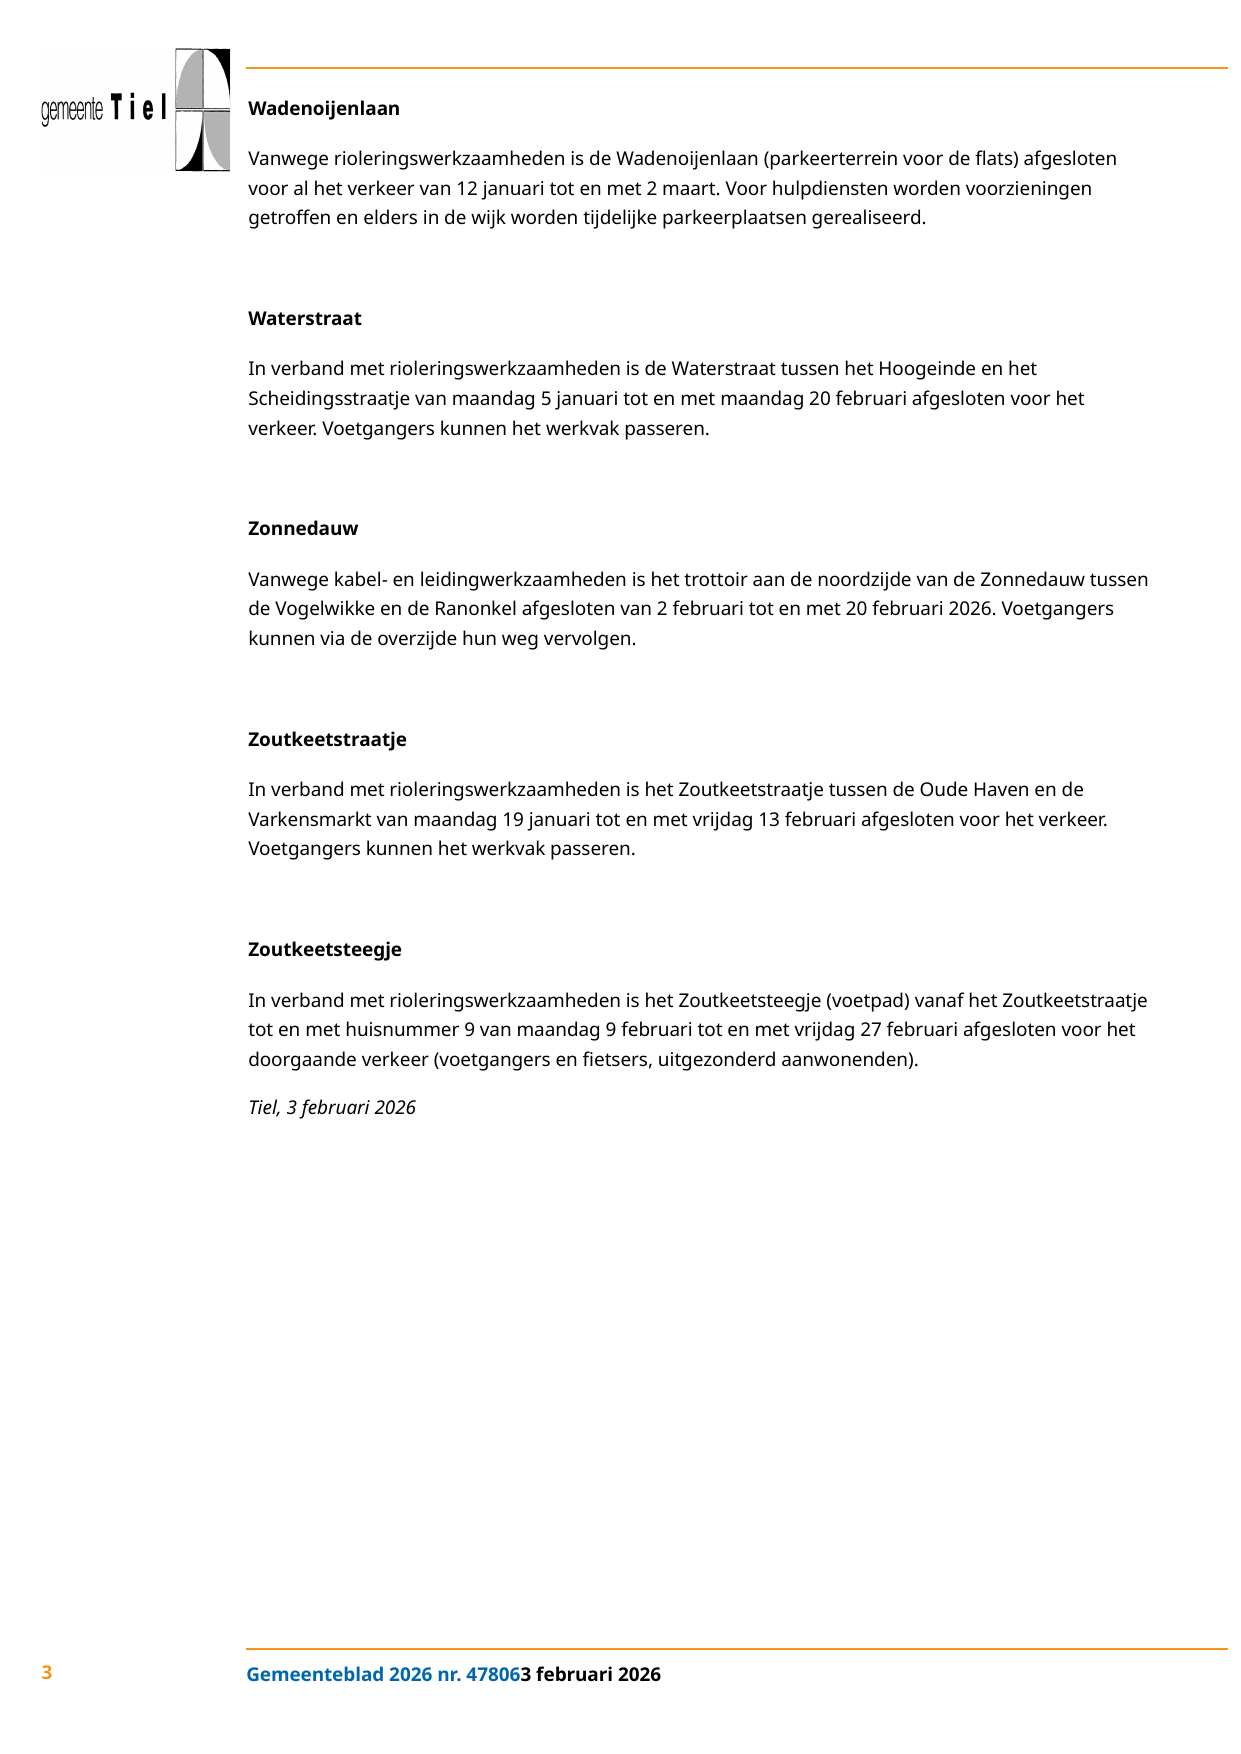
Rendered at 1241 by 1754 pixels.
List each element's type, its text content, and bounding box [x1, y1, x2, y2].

text Vanwege kabel- en leidingwerkzaamheden is het trottoir aan de noordzijde van de Zonnedauw tussen de Vogelwikke en de Ranonkel afgesloten van 2 februari tot en met 20 februari 2026. Voetgangers kunnen via de overzijde hun weg vervolgen. [248, 566, 1152, 651]
picture [41, 47, 231, 172]
text Vanwege rioleringswerkzaamheden is de Wadenoijenlaan (parkeerterrein voor de flats) afgesloten voor al het verkeer van 12 januari tot en met 2 maart. Voor hulpdiensten worden voorzieningen getroffen en elders in de wijk worden tijdelijke parkeerplaatsen gerealiseerd. [248, 145, 1152, 230]
text Zoutkeetsteegje [248, 936, 1152, 962]
text Waterstraat [248, 305, 1152, 331]
text Zoutkeetstraatje [248, 726, 1152, 752]
text Zonnedauw [248, 516, 1152, 541]
text Tiel, 3 februari 2026 [248, 1094, 1152, 1119]
text In verband met rioleringswerkzaamheden is het Zoutkeetstraatje tussen de Oude Haven en de Varkensmarkt van maandag 19 januari tot en met vrijdag 13 februari afgesloten voor het verkeer. Voetgangers kunnen het werkvak passeren. [248, 776, 1152, 861]
text Wadenoijenlaan [248, 95, 1152, 121]
text In verband met rioleringswerkzaamheden is de Waterstraat tussen het Hoogeinde en het Scheidingsstraatje van maandag 5 januari tot en met maandag 20 februari afgesloten voor het verkeer. Voetgangers kunnen het werkvak passeren. [248, 356, 1152, 441]
text In verband met rioleringswerkzaamheden is het Zoutkeetsteegje (voetpad) vanaf het Zoutkeetstraatje tot en met huisnummer 9 van maandag 9 februari tot en met vrijdag 27 februari afgesloten voor het doorgaande verkeer (voetgangers en fietsers, uitgezonderd aanwonenden). [248, 987, 1152, 1072]
